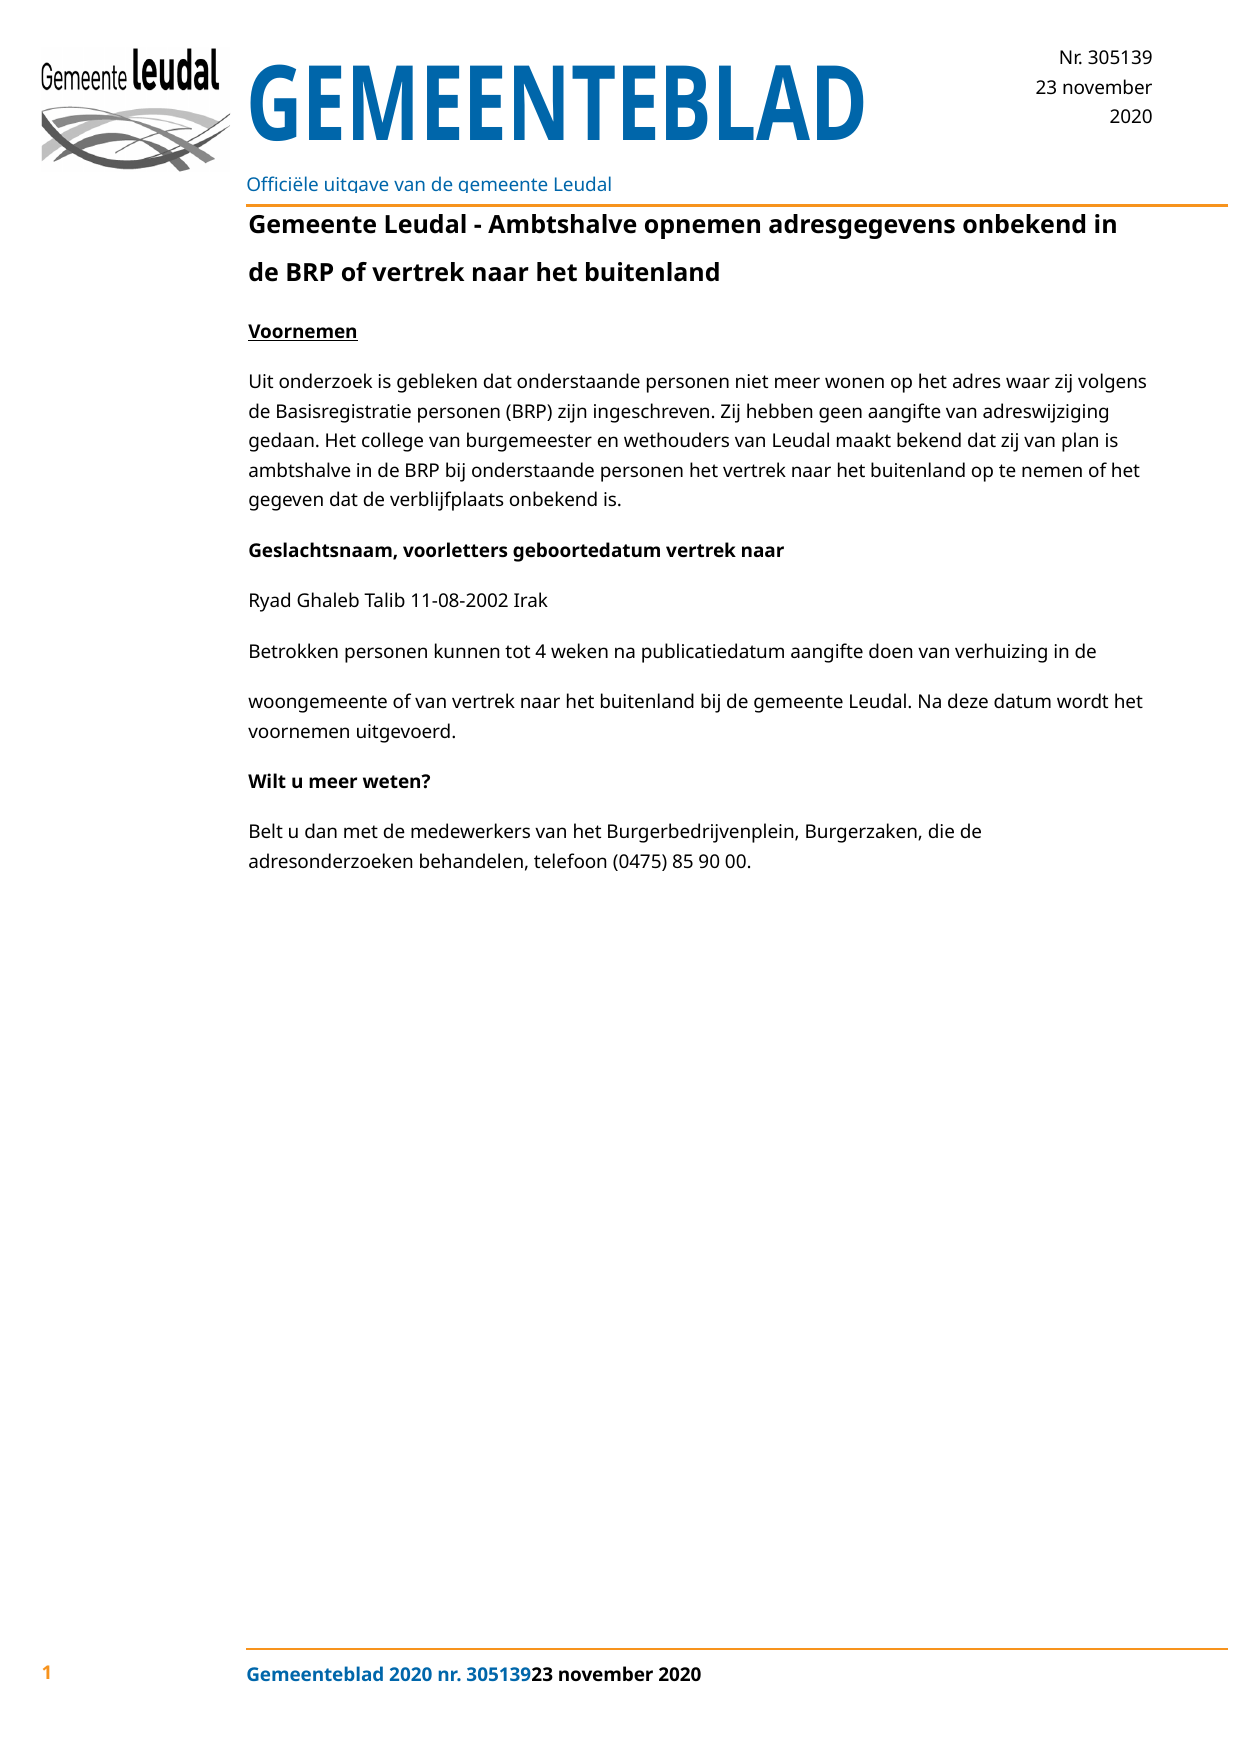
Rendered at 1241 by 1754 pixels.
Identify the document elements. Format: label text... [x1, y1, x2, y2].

text Wilt u meer weten? [248, 768, 1152, 794]
text Gemeente Leudal - Ambtshalve opnemen adresgegevens onbekend in de BRP of vertrek naar het buitenland [248, 207, 1152, 288]
text Geslachtsnaam, voorletters geboortedatum vertrek naar [248, 537, 1152, 563]
picture [41, 47, 231, 172]
text Ryad Ghaleb Talib 11-08-2002 Irak [248, 587, 1152, 613]
text Betrokken personen kunnen tot 4 weken na publicatiedatum aangifte doen van verhuizing in de [248, 638, 1152, 664]
text Voornemen [248, 318, 1152, 344]
text Belt u dan met de medewerkers van het Burgerbedrijvenplein, Burgerzaken, die de adresonderzoeken behandelen, telefoon (0475) 85 90 00. [248, 819, 1152, 874]
text Uit onderzoek is gebleken dat onderstaande personen niet meer wonen op het adres waar zij volgens de Basisregistratie personen (BRP) zijn ingeschreven. Zij hebben geen aangifte van adreswijziging gedaan. Het college van burgemeester en wethouders van Leudal maakt bekend dat zij van plan is ambtshalve in de BRP bij onderstaande personen het vertrek naar het buitenland op te nemen of het gegeven dat de verblijfplaats onbekend is. [248, 368, 1152, 512]
text woongemeente of van vertrek naar het buitenland bij de gemeente Leudal. Na deze datum wordt het voornemen uitgevoerd. [248, 688, 1152, 744]
